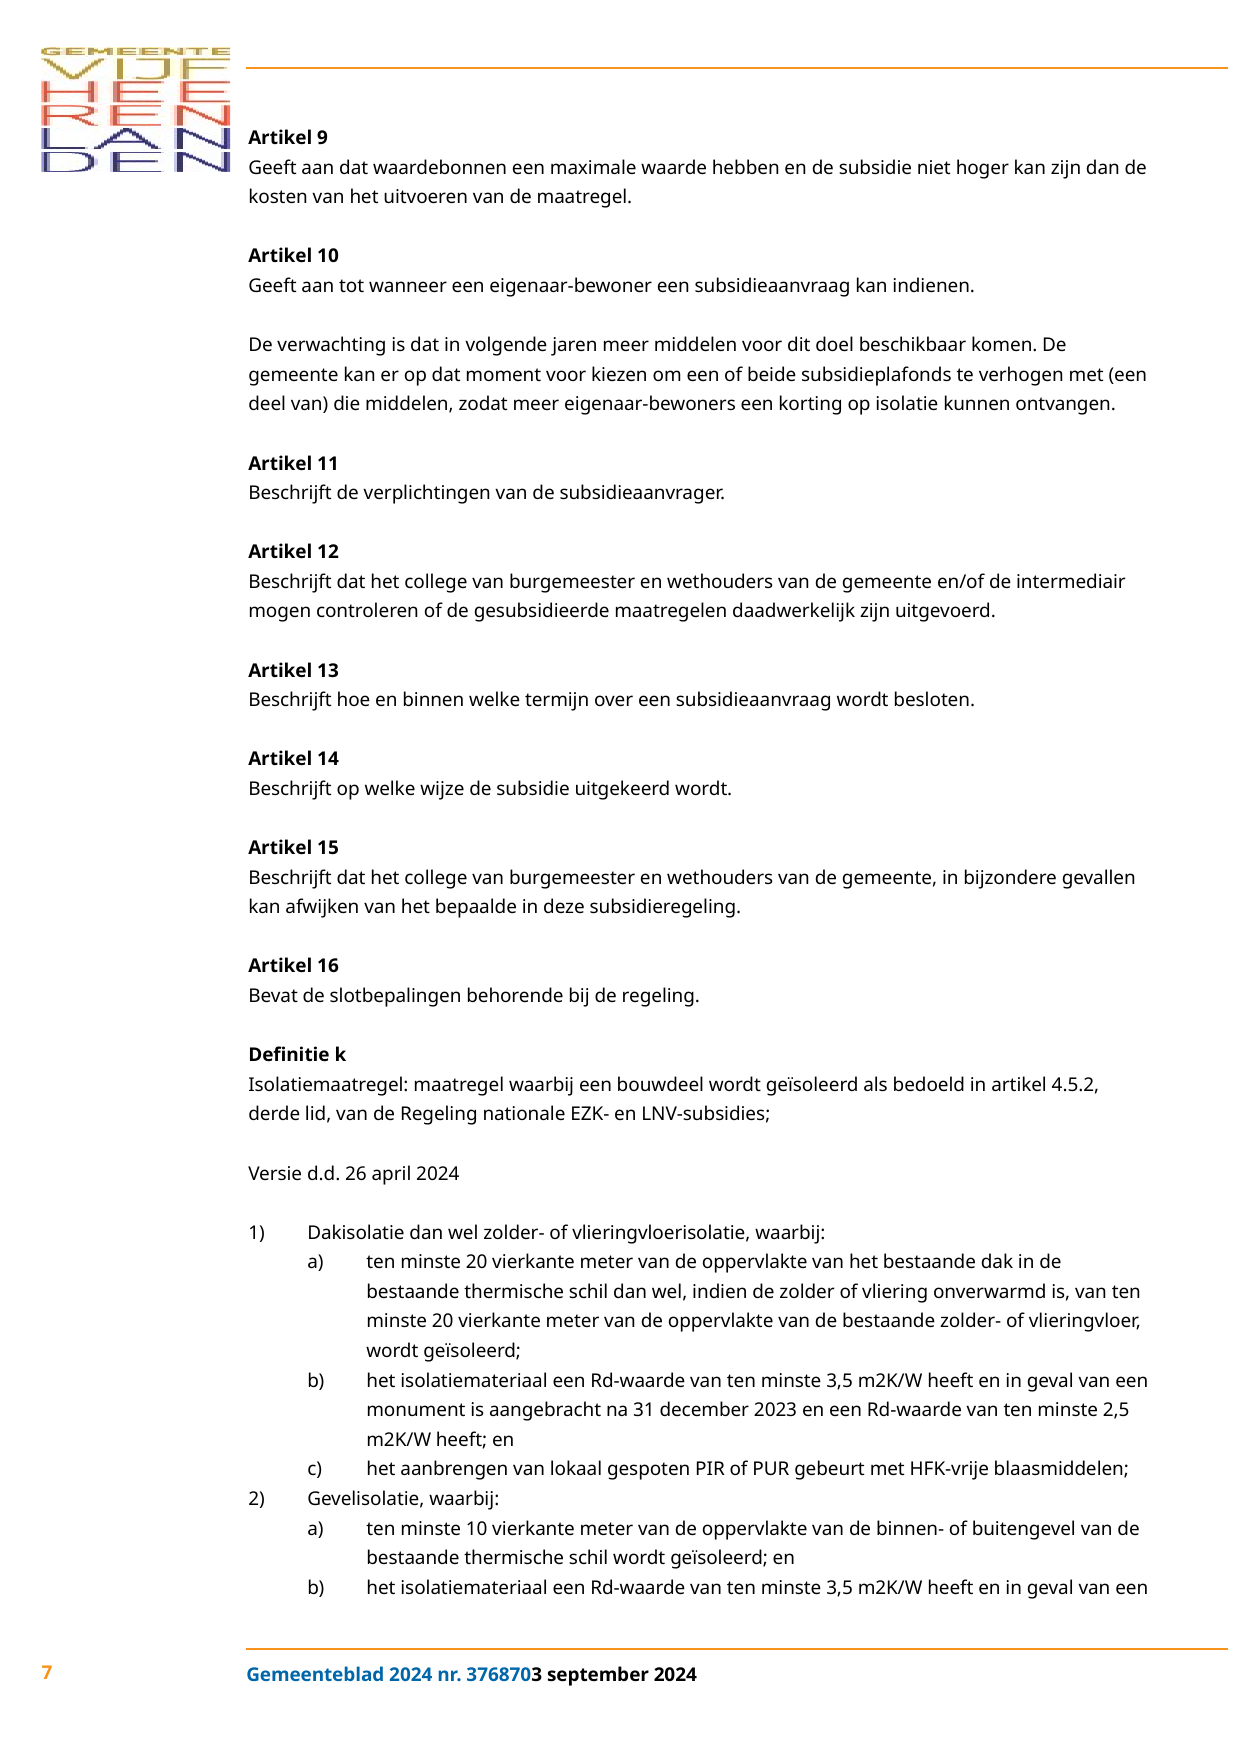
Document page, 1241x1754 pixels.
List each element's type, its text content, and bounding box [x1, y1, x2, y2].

text Artikel 12 [248, 538, 1152, 564]
text Artikel 10 [248, 243, 1152, 268]
list het isolatiemateriaal een Rd-waarde van ten minste 3,5 m2K/W heeft en in geval van een [307, 1574, 1152, 1600]
text Isolatiemaatregel: maatregel waarbij een bouwdeel wordt geïsoleerd als bedoeld in artikel 4.5.2, derde lid, van de Regeling nationale EZK- en LNV-subsidies; [248, 1071, 1152, 1126]
text Artikel 14 [248, 746, 1152, 771]
text Beschrijft dat het college van burgemeester en wethouders van de gemeente en/of de intermediair mogen controleren of de gesubsidieerde maatregelen daadwerkelijk zijn uitgevoerd. [248, 568, 1152, 623]
text Beschrijft op welke wijze de subsidie uitgekeerd wordt. [248, 775, 1152, 801]
picture [41, 47, 231, 172]
list ten minste 20 vierkante meter van de oppervlakte van het bestaande dak in de bestaande thermische schil dan wel, indien de zolder of vliering onverwarmd is, van ten minste 20 vierkante meter van de oppervlakte van de bestaande zolder- of vlieringvloer, wordt geïsoleerd; [307, 1248, 1152, 1363]
text Artikel 16 [248, 953, 1152, 978]
text Beschrijft de verplichtingen van de subsidieaanvrager. [248, 479, 1152, 505]
text Geeft aan tot wanneer een eigenaar-bewoner een subsidieaanvraag kan indienen. [248, 272, 1152, 298]
text Beschrijft dat het college van burgemeester en wethouders van de gemeente, in bijzondere gevallen kan afwijken van het bepaalde in deze subsidieregeling. [248, 864, 1152, 919]
text Geeft aan dat waardebonnen een maximale waarde hebben en de subsidie niet hoger kan zijn dan de kosten van het uitvoeren van de maatregel. [248, 154, 1152, 209]
list het isolatiemateriaal een Rd-waarde van ten minste 3,5 m2K/W heeft en in geval van een monument is aangebracht na 31 december 2023 en een Rd-waarde van ten minste 2,5 m2K/W heeft; en [307, 1367, 1152, 1452]
text Artikel 9 [248, 124, 1152, 150]
list het aanbrengen van lokaal gespoten PIR of PUR gebeurt met HFK-vrije blaasmiddelen; [307, 1456, 1152, 1481]
list Dakisolatie dan wel zolder- of vlieringvloerisolatie, waarbij: [248, 1219, 1152, 1245]
list ten minste 10 vierkante meter van de oppervlakte van de binnen- of buitengevel van de bestaande thermische schil wordt geïsoleerd; en [307, 1515, 1152, 1570]
text Beschrijft hoe en binnen welke termijn over een subsidieaanvraag wordt besloten. [248, 686, 1152, 712]
text Artikel 15 [248, 834, 1152, 860]
text Bevat de slotbepalingen behorende bij de regeling. [248, 982, 1152, 1008]
text Definitie k [248, 1041, 1152, 1067]
list Gevelisolatie, waarbij: [248, 1485, 1152, 1511]
text Versie d.d. 26 april 2024 [248, 1160, 1152, 1186]
text Artikel 13 [248, 657, 1152, 683]
text De verwachting is dat in volgende jaren meer middelen voor dit doel beschikbaar komen. De gemeente kan er op dat moment voor kiezen om een of beide subsidieplafonds te verhogen met (een deel van) die middelen, zodat meer eigenaar-bewoners een korting op isolatie kunnen ontvangen. [248, 331, 1152, 416]
text Artikel 11 [248, 450, 1152, 476]
